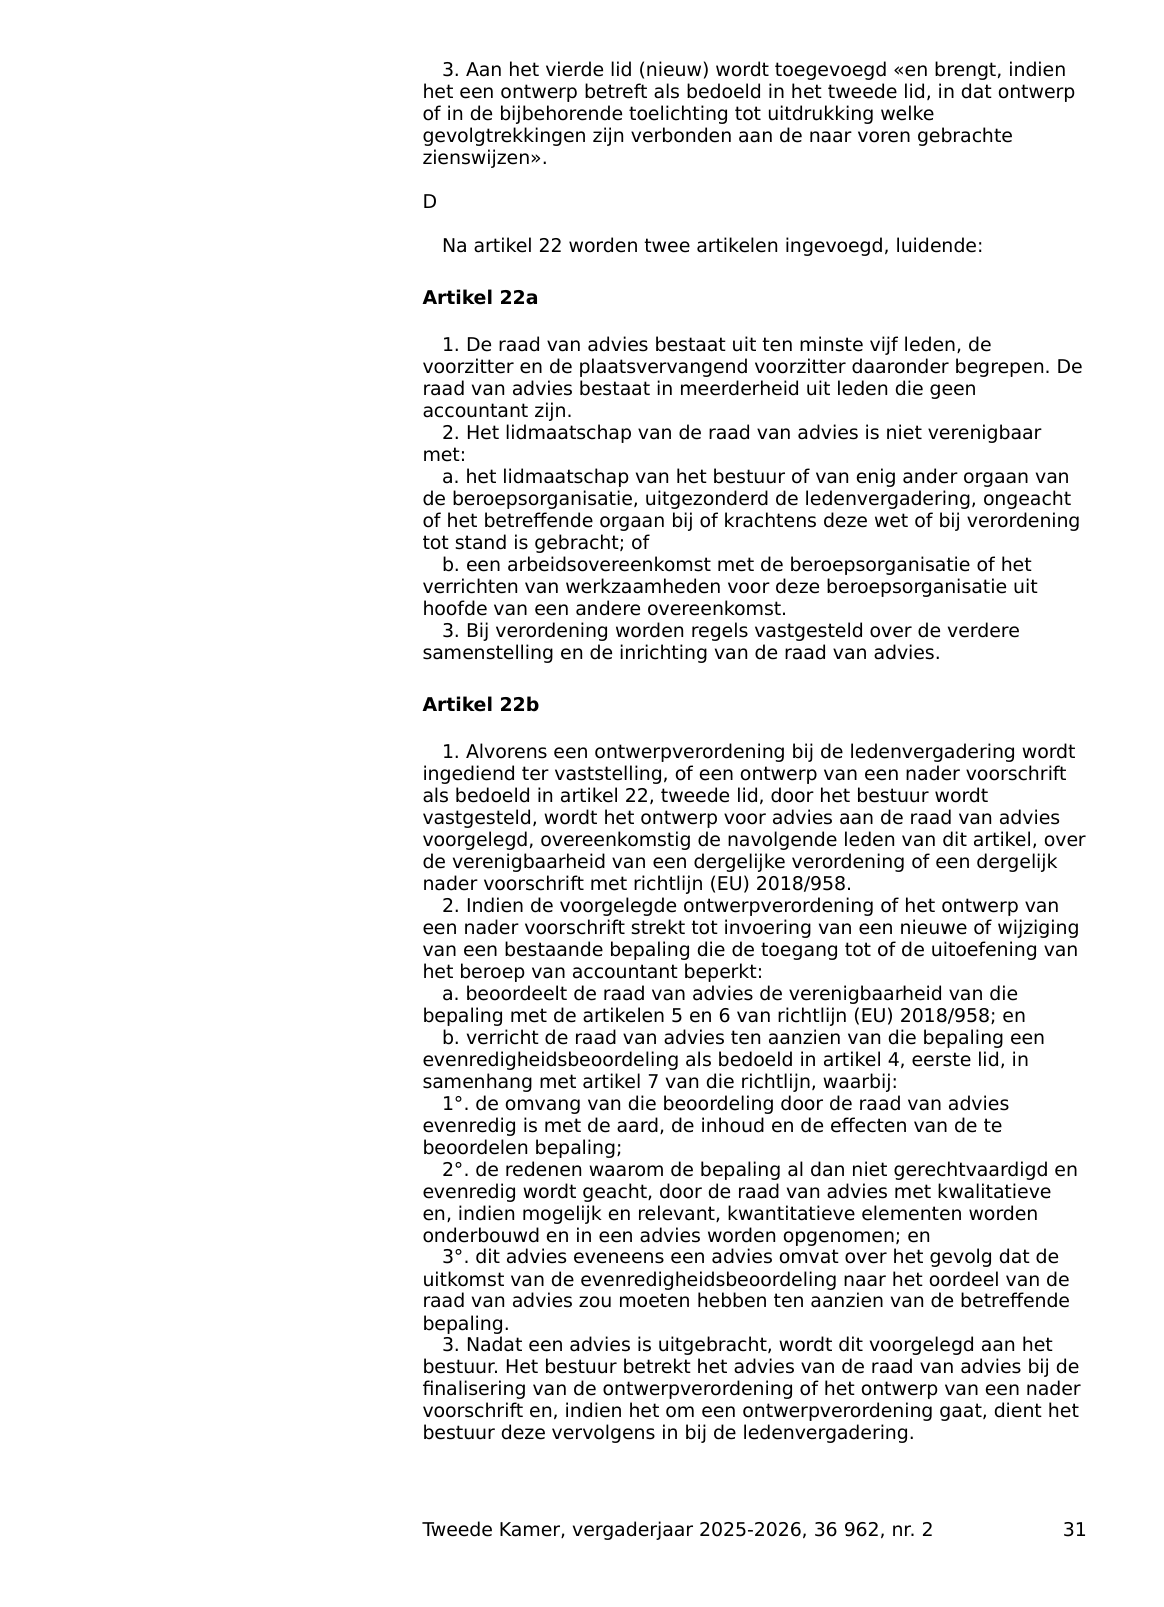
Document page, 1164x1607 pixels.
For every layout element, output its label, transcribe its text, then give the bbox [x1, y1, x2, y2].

text 3. Nadat een advies is uitgebracht, wordt dit voorgelegd aan het bestuur. Het bestuur betrekt het advies van de raad van advies bij de finalisering van de ontwerpverordening of het ontwerp van een nader voorschrift en, indien het om een ontwerpverordening gaat, dient het bestuur deze vervolgens in bij de ledenvergadering. [422, 1334, 1087, 1444]
text 1. Alvorens een ontwerpverordening bij de ledenvergadering wordt ingediend ter vaststelling, of een ontwerp van een nader voorschrift als bedoeld in artikel 22, tweede lid, door het bestuur wordt vastgesteld, wordt het ontwerp voor advies aan de raad van advies voorgelegd, overeenkomstig de navolgende leden van dit artikel, over de verenigbaarheid van een dergelijke verordening of een dergelijk nader voorschrift met richtlijn (EU) 2018/958. [422, 741, 1087, 895]
text b. verricht de raad van advies ten aanzien van die bepaling een evenredigheidsbeoordeling als bedoeld in artikel 4, eerste lid, in samenhang met artikel 7 van die richtlijn, waarbij: [422, 1027, 1087, 1093]
text 2. Indien de voorgelegde ontwerpverordening of het ontwerp van een nader voorschrift strekt tot invoering van een nieuwe of wijziging van een bestaande bepaling die de toegang tot of de uitoefening van het beroep van accountant beperkt: [422, 895, 1087, 983]
text 3. Aan het vierde lid (nieuw) wordt toegevoegd «en brengt, indien het een ontwerp betreft als bedoeld in het tweede lid, in dat ontwerp of in de bijbehorende toelichting tot uitdrukking welke gevolgtrekkingen zijn verbonden aan de naar voren gebrachte zienswijzen». [422, 59, 1087, 169]
text 3°. dit advies eveneens een advies omvat over het gevolg dat de uitkomst van de evenredigheidsbeoordeling naar het oordeel van de raad van advies zou moeten hebben ten aanzien van de betreffende bepaling. [422, 1246, 1087, 1334]
text 1°. de omvang van die beoordeling door de raad van advies evenredig is met de aard, de inhoud en de effecten van de te beoordelen bepaling; [422, 1093, 1087, 1158]
text D [422, 191, 1087, 213]
subtitle Artikel 22b [422, 694, 1087, 716]
text a. beoordeelt de raad van advies de verenigbaarheid van die bepaling met de artikelen 5 en 6 van richtlijn (EU) 2018/958; en [422, 983, 1087, 1027]
subtitle Artikel 22a [422, 287, 1087, 309]
text 1. De raad van advies bestaat uit ten minste vijf leden, de voorzitter en de plaatsvervangend voorzitter daaronder begrepen. De raad van advies bestaat in meerderheid uit leden die geen accountant zijn. [422, 334, 1087, 422]
text Na artikel 22 worden twee artikelen ingevoegd, luidende: [422, 235, 1087, 257]
text 3. Bij verordening worden regels vastgesteld over de verdere samenstelling en de inrichting van de raad van advies. [422, 620, 1087, 664]
text a. het lidmaatschap van het bestuur of van enig ander orgaan van de beroepsorganisatie, uitgezonderd de ledenvergadering, ongeacht of het betreffende orgaan bij of krachtens deze wet of bij verordening tot stand is gebracht; of [422, 466, 1087, 554]
text b. een arbeidsovereenkomst met de beroepsorganisatie of het verrichten van werkzaamheden voor deze beroepsorganisatie uit hoofde van een andere overeenkomst. [422, 554, 1087, 620]
text 2. Het lidmaatschap van de raad van advies is niet verenigbaar met: [422, 422, 1087, 466]
text 2°. de redenen waarom de bepaling al dan niet gerechtvaardigd en evenredig wordt geacht, door de raad van advies met kwalitatieve en, indien mogelijk en relevant, kwantitatieve elementen worden onderbouwd en in een advies worden opgenomen; en [422, 1158, 1087, 1246]
